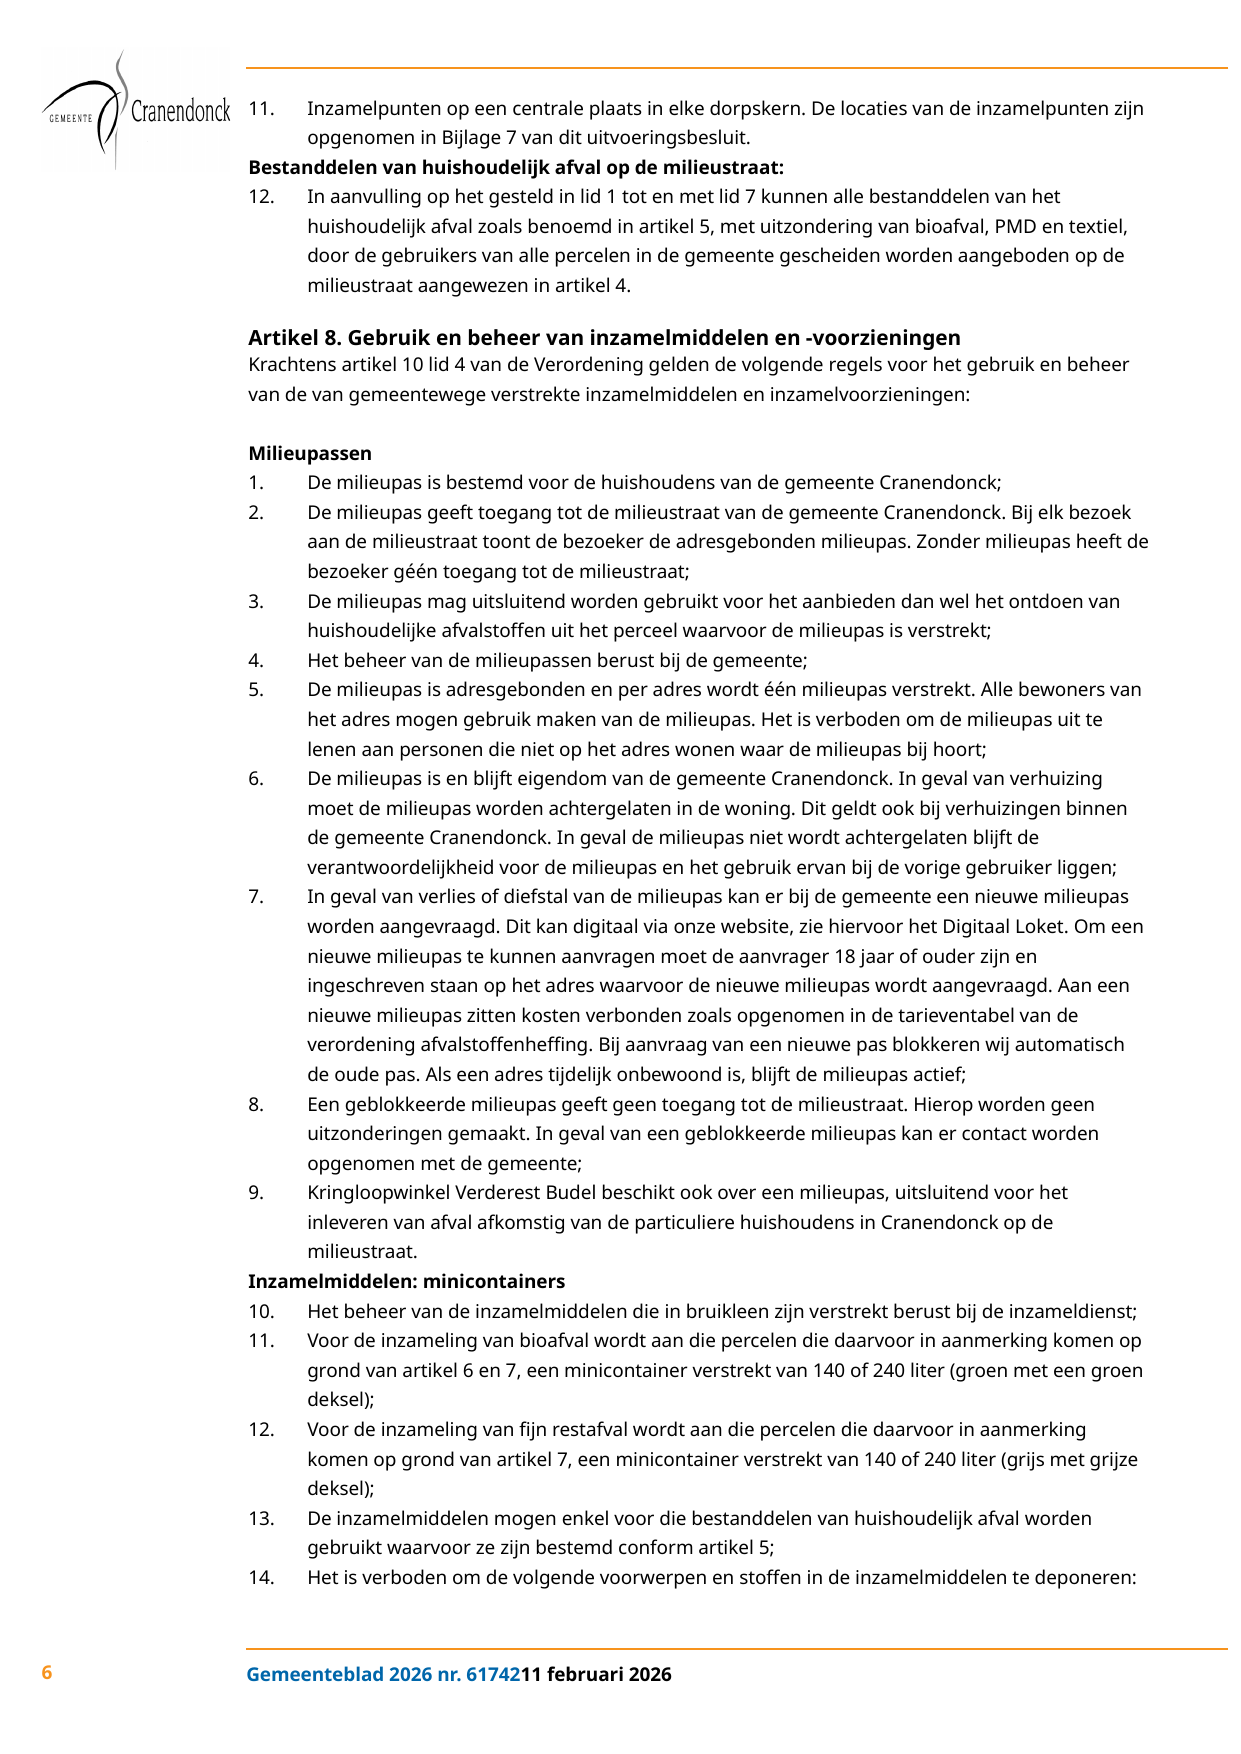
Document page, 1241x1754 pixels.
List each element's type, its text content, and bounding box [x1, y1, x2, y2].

list Het is verboden om de volgende voorwerpen en stoffen in de inzamelmiddelen te deponeren: [248, 1564, 1152, 1590]
list Een geblokkeerde milieupas geeft geen toegang tot de milieustraat. Hierop worden geen uitzonderingen gemaakt. In geval van een geblokkeerde milieupas kan er contact worden opgenomen met de gemeente; [248, 1091, 1152, 1176]
picture [41, 47, 231, 172]
list Kringloopwinkel Verderest Budel beschikt ook over een milieupas, uitsluitend voor het inleveren van afval afkomstig van de particuliere huishoudens in Cranendonck op de milieustraat. [248, 1179, 1152, 1264]
list In geval van verlies of diefstal van de milieupas kan er bij de gemeente een nieuwe milieupas worden aangevraagd. Dit kan digitaal via onze website, zie hiervoor het Digitaal Loket. Om een nieuwe milieupas te kunnen aanvragen moet de aanvrager 18 jaar of ouder zijn en ingeschreven staan op het adres waarvoor de nieuwe milieupas wordt aangevraagd. Aan een nieuwe milieupas zitten kosten verbonden zoals opgenomen in de tarieventabel van de verordening afvalstoffenheffing. Bij aanvraag van een nieuwe pas blokkeren wij automatisch de oude pas. Als een adres tijdelijk onbewoond is, blijft de milieupas actief; [248, 884, 1152, 1087]
list Voor de inzameling van fijn restafval wordt aan die percelen die daarvoor in aanmerking komen op grond van artikel 7, een minicontainer verstrekt van 140 of 240 liter (grijs met grijze deksel); [248, 1416, 1152, 1501]
text Milieupassen [248, 440, 1152, 466]
list De milieupas is en blijft eigendom van de gemeente Cranendonck. In geval van verhuizing moet de milieupas worden achtergelaten in de woning. Dit geldt ook bij verhuizingen binnen de gemeente Cranendonck. In geval de milieupas niet wordt achtergelaten blijft de verantwoordelijkheid voor de milieupas en het gebruik ervan bij de vorige gebruiker liggen; [248, 765, 1152, 880]
list De milieupas is adresgebonden en per adres wordt één milieupas verstrekt. Alle bewoners van het adres mogen gebruik maken van de milieupas. Het is verboden om de milieupas uit te lenen aan personen die niet op het adres wonen waar de milieupas bij hoort; [248, 677, 1152, 761]
text Krachtens artikel 10 lid 4 van de Verordening gelden de volgende regels voor het gebruik en beheer van de van gemeentewege verstrekte inzamelmiddelen en inzamelvoorzieningen: [248, 351, 1152, 406]
text Artikel 8. Gebruik en beheer van inzamelmiddelen en -voorzieningen [248, 323, 1152, 351]
list Het beheer van de inzamelmiddelen die in bruikleen zijn verstrekt berust bij de inzameldienst; [248, 1298, 1152, 1323]
text Inzamelmiddelen: minicontainers [248, 1268, 1152, 1294]
list De milieupas geeft toegang tot de milieustraat van de gemeente Cranendonck. Bij elk bezoek aan de milieustraat toont de bezoeker de adresgebonden milieupas. Zonder milieupas heeft de bezoeker géén toegang tot de milieustraat; [248, 499, 1152, 584]
list In aanvulling op het gesteld in lid 1 tot en met lid 7 kunnen alle bestanddelen van het huishoudelijk afval zoals benoemd in artikel 5, met uitzondering van bioafval, PMD en textiel, door de gebruikers van alle percelen in de gemeente gescheiden worden aangeboden op de milieustraat aangewezen in artikel 4. [248, 183, 1152, 298]
list De inzamelmiddelen mogen enkel voor die bestanddelen van huishoudelijk afval worden gebruikt waarvoor ze zijn bestemd conform artikel 5; [248, 1505, 1152, 1560]
text Bestanddelen van huishoudelijk afval op de milieustraat: [248, 154, 1152, 180]
list Voor de inzameling van bioafval wordt aan die percelen die daarvoor in aanmerking komen op grond van artikel 6 en 7, een minicontainer verstrekt van 140 of 240 liter (groen met een groen deksel); [248, 1327, 1152, 1412]
list Het beheer van de milieupassen berust bij de gemeente; [248, 647, 1152, 673]
list De milieupas mag uitsluitend worden gebruikt voor het aanbieden dan wel het ontdoen van huishoudelijke afvalstoffen uit het perceel waarvoor de milieupas is verstrekt; [248, 588, 1152, 643]
list Inzamelpunten op een centrale plaats in elke dorpskern. De locaties van de inzamelpunten zijn opgenomen in Bijlage 7 van dit uitvoeringsbesluit. [248, 95, 1152, 150]
list De milieupas is bestemd voor de huishoudens van de gemeente Cranendonck; [248, 469, 1152, 495]
